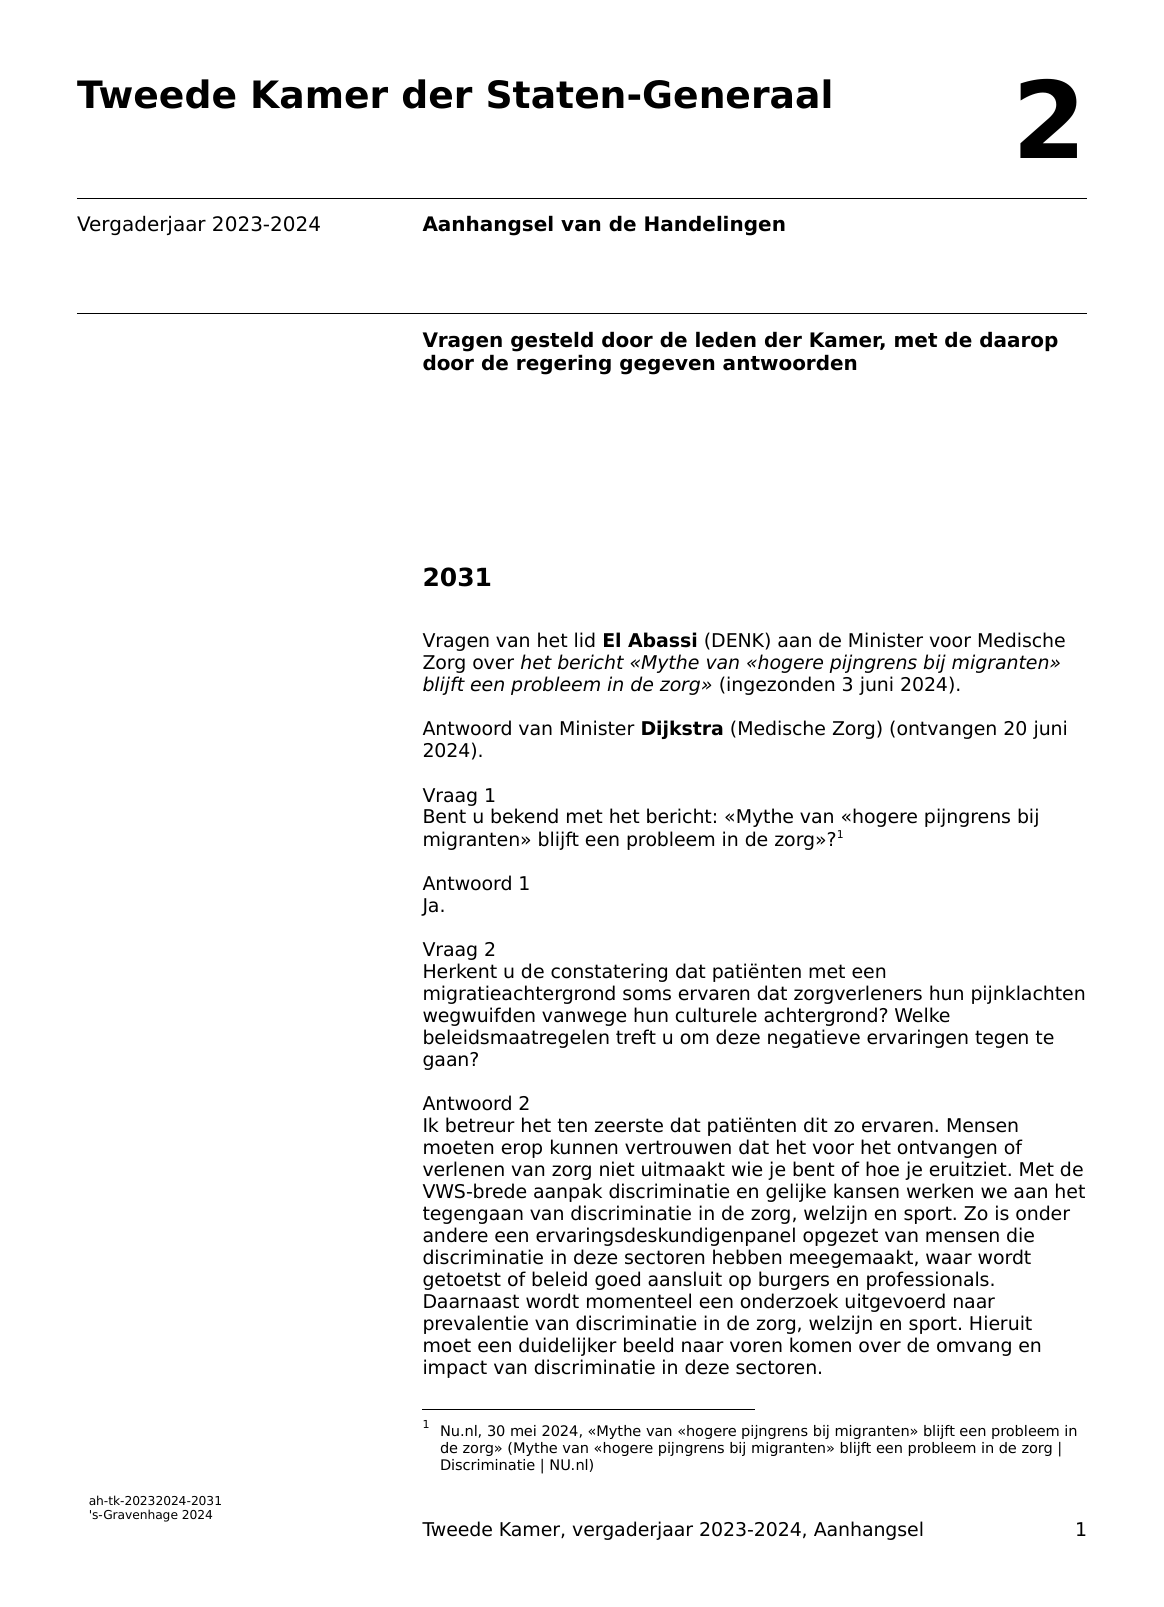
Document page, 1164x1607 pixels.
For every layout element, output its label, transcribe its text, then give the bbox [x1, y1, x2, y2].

text Daarnaast wordt momenteel een onderzoek uitgevoerd naar prevalentie van discriminatie in de zorg, welzijn en sport. Hieruit moet een duidelijker beeld naar voren komen over de omvang en impact van discriminatie in deze sectoren. [422, 1291, 1087, 1378]
text Ja. [422, 894, 1087, 917]
table_header 2 [886, 59, 1087, 198]
table_cell Aanhangsel van de Handelingen [422, 199, 1087, 313]
text Bent u bekend met het bericht: «Mythe van «hogere pijngrens bij migranten» blijft een probleem in de zorg»? [422, 806, 1087, 850]
table_cell Vragen gesteld door de leden der Kamer, met de daarop door de regering gegeven antwoorden [422, 314, 1087, 375]
text ah-tk-20232024-2031 [88, 1494, 323, 1508]
text Herkent u de constatering dat patiënten met een migratieachtergrond soms ervaren dat zorgverleners hun pijnklachten wegwuifden vanwege hun culturele achtergrond? Welke beleidsmaatregelen treft u om deze negatieve ervaringen tegen te gaan? [422, 961, 1087, 1071]
text Vraag 2 [422, 939, 1087, 961]
text 's-Gravenhage 2024 [88, 1508, 323, 1522]
text 2031 [422, 563, 1087, 592]
text Ik betreur het ten zeerste dat patiënten dit zo ervaren. Mensen moeten erop kunnen vertrouwen dat het voor het ontvangen of verlenen van zorg niet uitmaakt wie je bent of hoe je eruitziet. Met de VWS-brede aanpak discriminatie en gelijke kansen werken we aan het tegengaan van discriminatie in de zorg, welzijn en sport. Zo is onder andere een ervaringsdeskundigenpanel opgezet van mensen die discriminatie in deze sectoren hebben meegemaakt, waar wordt getoetst of beleid goed aansluit op burgers en professionals. [422, 1115, 1087, 1291]
text Nu.nl, 30 mei 2024, «Mythe van «hogere pijngrens bij migranten» blijft een probleem in de zorg» (Mythe van «hogere pijngrens bij migranten» blijft een probleem in de zorg | Discriminatie | NU.nl) [422, 1418, 1087, 1474]
table_header Tweede Kamer der Staten-Generaal [77, 59, 886, 198]
table_cell [77, 314, 422, 375]
text Antwoord van Minister Dijkstra (Medische Zorg) (ontvangen 20 juni 2024). [422, 718, 1087, 762]
text Antwoord 2 [422, 1093, 1087, 1115]
table_cell Vergaderjaar 2023-2024 [77, 199, 422, 313]
text Vragen van het lid El Abassi (DENK) aan de Minister voor Medische Zorg over het bericht «Mythe van «hogere pijngrens bij migranten» blijft een probleem in de zorg» (ingezonden 3 juni 2024). [422, 630, 1087, 696]
text Vraag 1 [422, 784, 1087, 806]
text Antwoord 1 [422, 873, 1087, 894]
